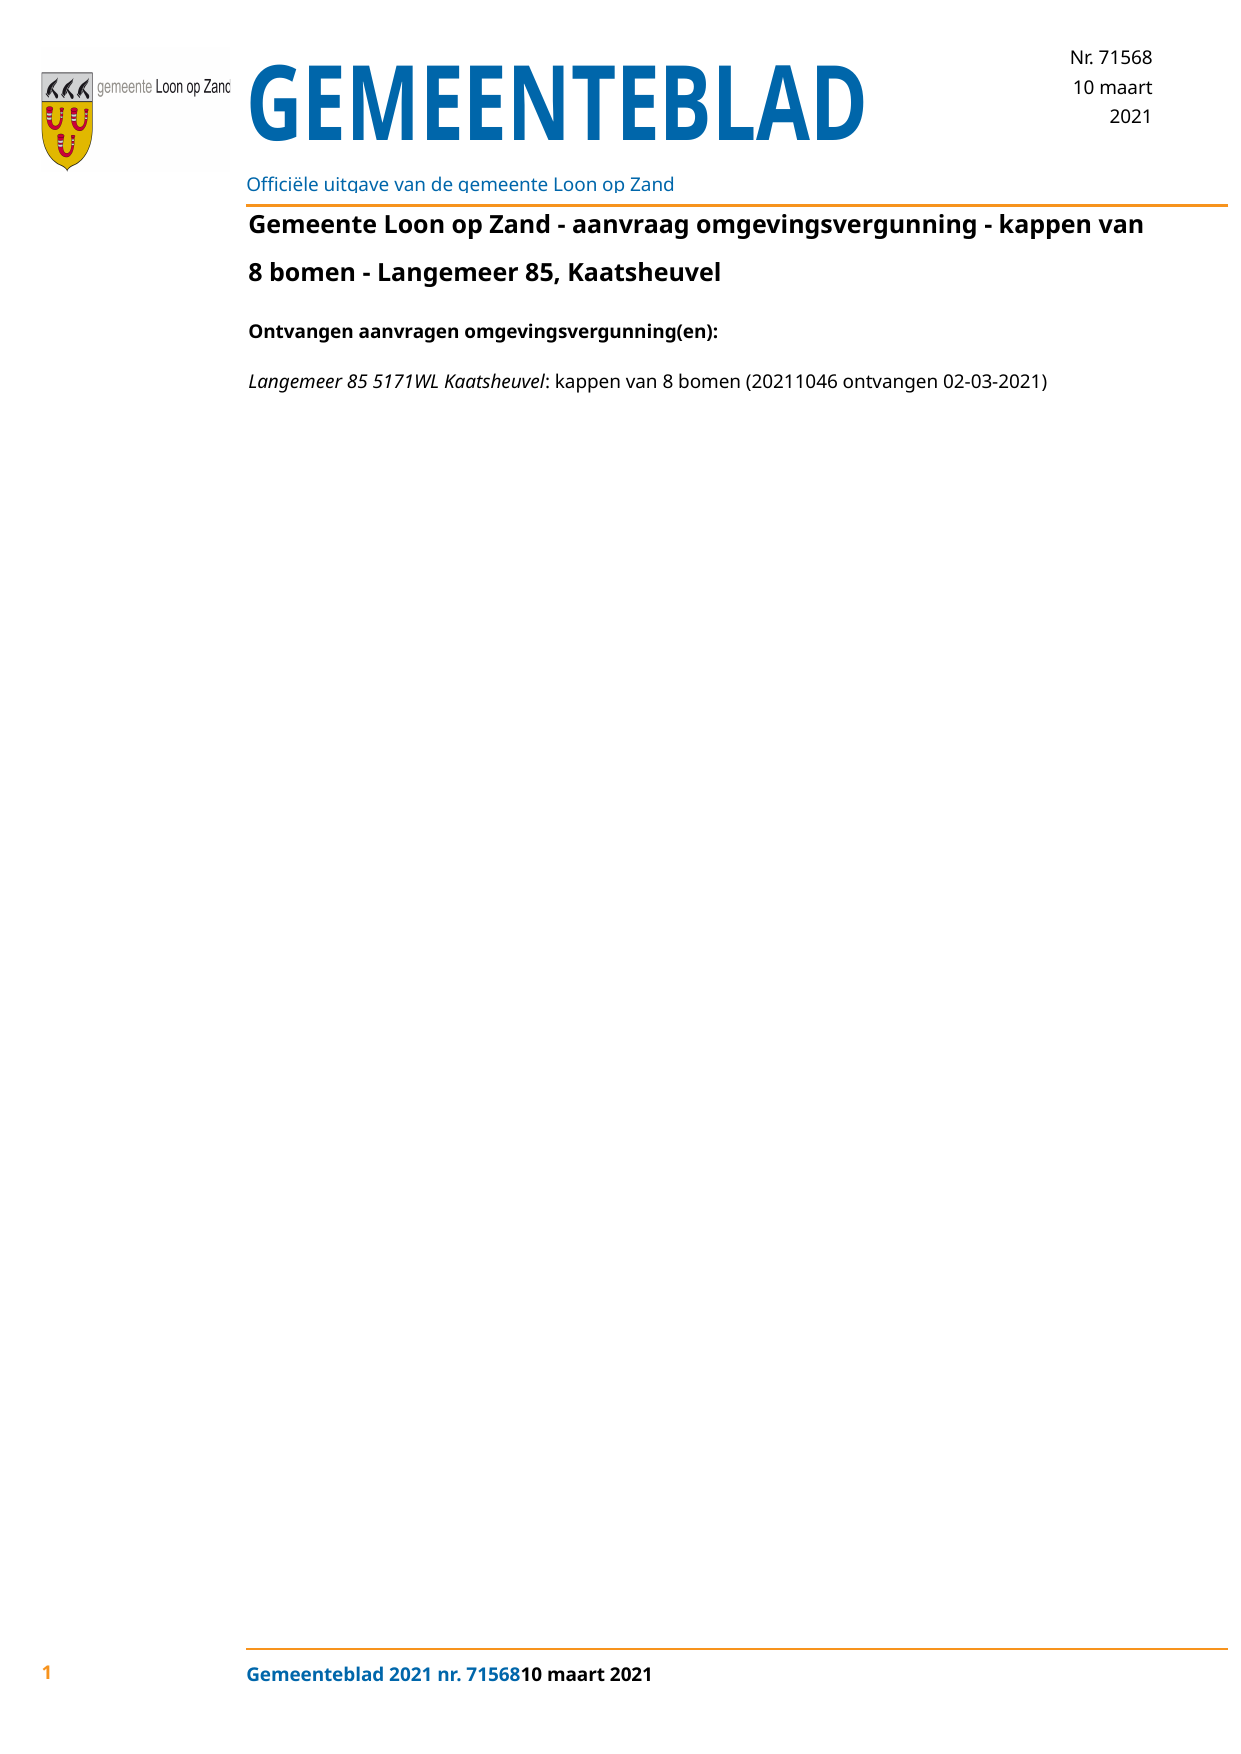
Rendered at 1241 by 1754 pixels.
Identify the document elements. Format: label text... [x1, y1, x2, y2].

text Gemeente Loon op Zand - aanvraag omgevingsvergunning - kappen van 8 bomen - Langemeer 85, Kaatsheuvel [248, 207, 1152, 288]
text Ontvangen aanvragen omgevingsvergunning(en): [248, 318, 1152, 344]
picture [41, 47, 231, 172]
text Langemeer 85 5171WL Kaatsheuvel: kappen van 8 bomen (20211046 ontvangen 02-03-2021) [248, 368, 1152, 394]
